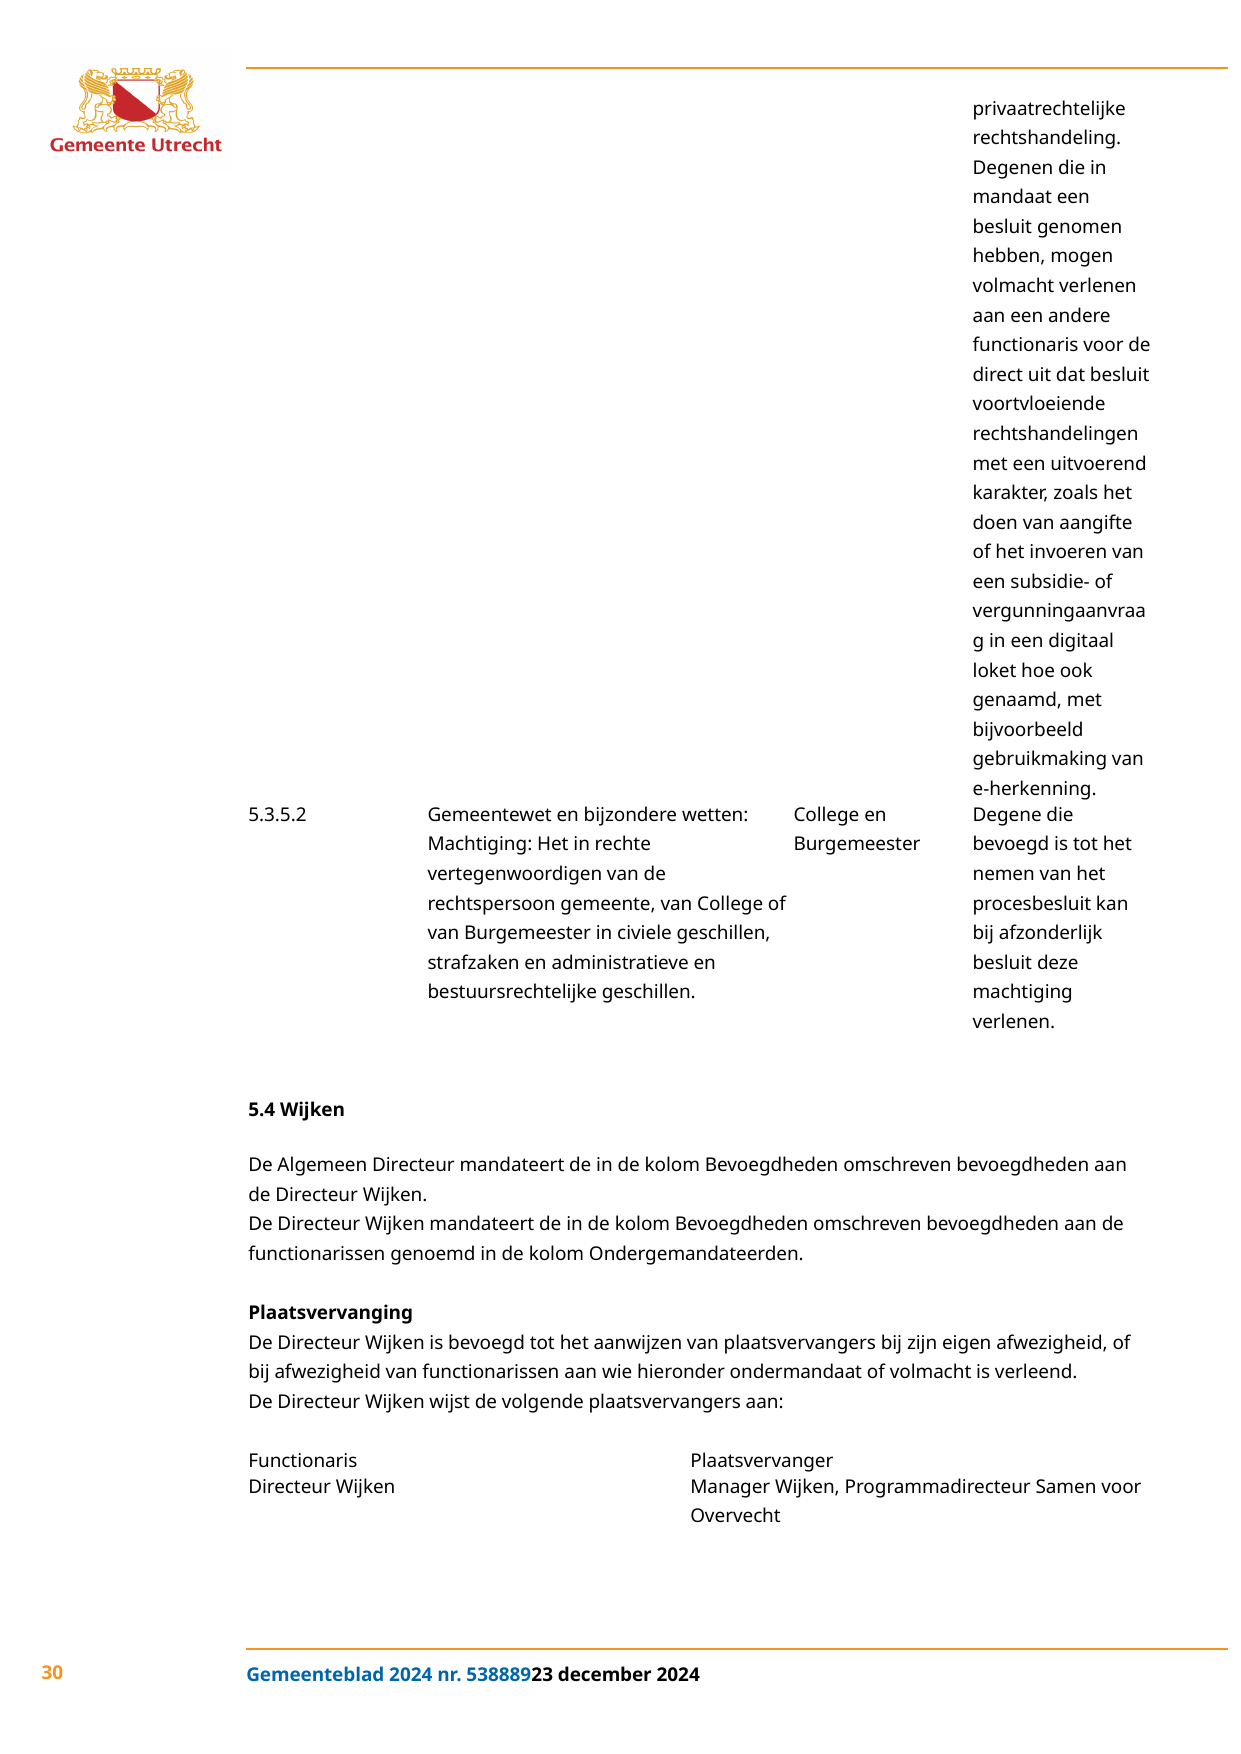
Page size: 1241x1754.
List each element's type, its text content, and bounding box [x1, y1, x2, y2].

text De Algemeen Directeur mandateert de in de kolom Bevoegdheden omschreven bevoegdheden aan de Directeur Wijken. [248, 1151, 1152, 1207]
table_cell Manager Wijken, Programmadirecteur Samen voor Overvecht [690, 1473, 1152, 1528]
table_cell Degene die bevoegd is tot het nemen van het procesbesluit kan bij afzonderlijk besluit deze machtiging verlenen. [973, 801, 1152, 1034]
table_cell [427, 95, 793, 801]
table_cell 5.3.5.2 [248, 801, 427, 1034]
text De Directeur Wijken wijst de volgende plaatsvervangers aan: [248, 1388, 1152, 1414]
text De Directeur Wijken mandateert de in de kolom Bevoegdheden omschreven bevoegdheden aan de functionarissen genoemd in de kolom Ondergemandateerden. [248, 1211, 1152, 1266]
table_cell [793, 95, 972, 801]
table_cell College en Burgemeester [793, 801, 972, 1034]
table_cell [248, 95, 427, 801]
text 5.4 Wijken [248, 1096, 1152, 1122]
picture [41, 47, 231, 172]
text Plaatsvervanging [248, 1299, 1152, 1325]
table_cell privaatrechtelijke rechtshandeling. Degenen die in mandaat een besluit genomen hebben, mogen volmacht verlenen aan een andere functionaris voor de direct uit dat besluit voortvloeiende rechtshandelingen met een uitvoerend karakter, zoals het doen van aangifte of het invoeren van een subsidie- of vergunningaanvraag in een digitaal loket hoe ook genaamd, met bijvoorbeeld gebruikmaking van e-herkenning. [973, 95, 1152, 801]
table_cell Directeur Wijken [248, 1473, 690, 1528]
table_header Functionaris [248, 1448, 690, 1473]
text De Directeur Wijken is bevoegd tot het aanwijzen van plaatsvervangers bij zijn eigen afwezigheid, of bij afwezigheid van functionarissen aan wie hieronder ondermandaat of volmacht is verleend. [248, 1329, 1152, 1384]
table_cell Gemeentewet en bijzondere wetten: Machtiging: Het in rechte vertegenwoordigen van de rechtspersoon gemeente, van College of van Burgemeester in civiele geschillen, strafzaken en administratieve en bestuursrechtelijke geschillen. [427, 801, 793, 1034]
table_header Plaatsvervanger [690, 1448, 1152, 1473]
